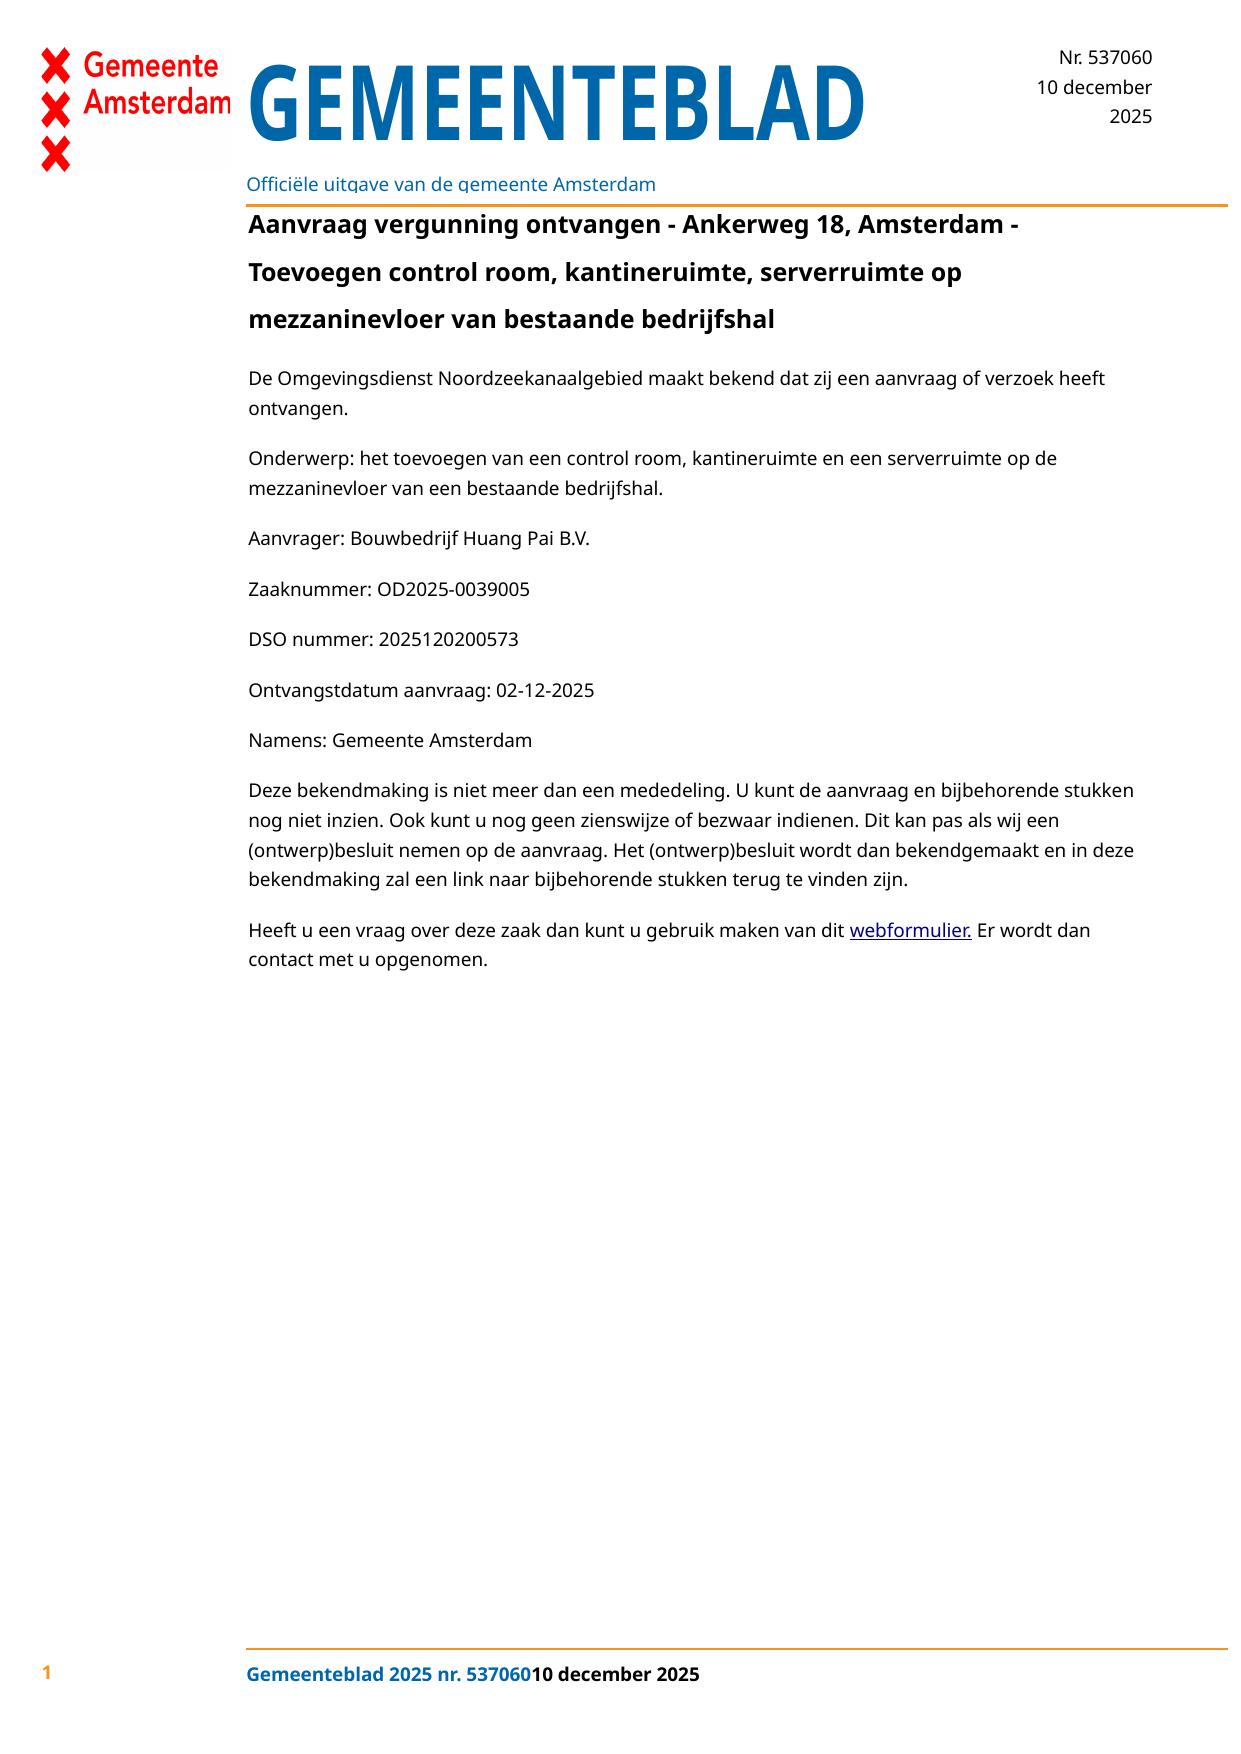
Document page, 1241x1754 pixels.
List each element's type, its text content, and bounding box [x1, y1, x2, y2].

text Ontvangstdatum aanvraag: 02-12-2025 [248, 677, 1152, 702]
text Aanvraag vergunning ontvangen - Ankerweg 18, Amsterdam - Toevoegen control room, kantineruimte, serverruimte op mezzaninevloer van bestaande bedrijfshal [248, 207, 1152, 336]
text Onderwerp: het toevoegen van een control room, kantineruimte en een serverruimte op de mezzaninevloer van een bestaande bedrijfshal. [248, 446, 1152, 501]
text Namens: Gemeente Amsterdam [248, 727, 1152, 753]
text DSO nummer: 2025120200573 [248, 626, 1152, 652]
text Deze bekendmaking is niet meer dan een mededeling. U kunt de aanvraag en bijbehorende stukken nog niet inzien. Ook kunt u nog geen zienswijze of bezwaar indienen. Dit kan pas als wij een (ontwerp)besluit nemen op de aanvraag. Het (ontwerp)besluit wordt dan bekendgemaakt en in deze bekendmaking zal een link naar bijbehorende stukken terug te vinden zijn. [248, 778, 1152, 892]
text Aanvrager: Bouwbedrijf Huang Pai B.V. [248, 526, 1152, 551]
picture [41, 47, 231, 172]
text De Omgevingsdienst Noordzeekanaalgebied maakt bekend dat zij een aanvraag of verzoek heeft ontvangen. [248, 366, 1152, 421]
text Zaaknummer: OD2025-0039005 [248, 576, 1152, 602]
text Heeft u een vraag over deze zaak dan kunt u gebruik maken van dit webformulier. Er wordt dan contact met u opgenomen. [248, 917, 1152, 972]
